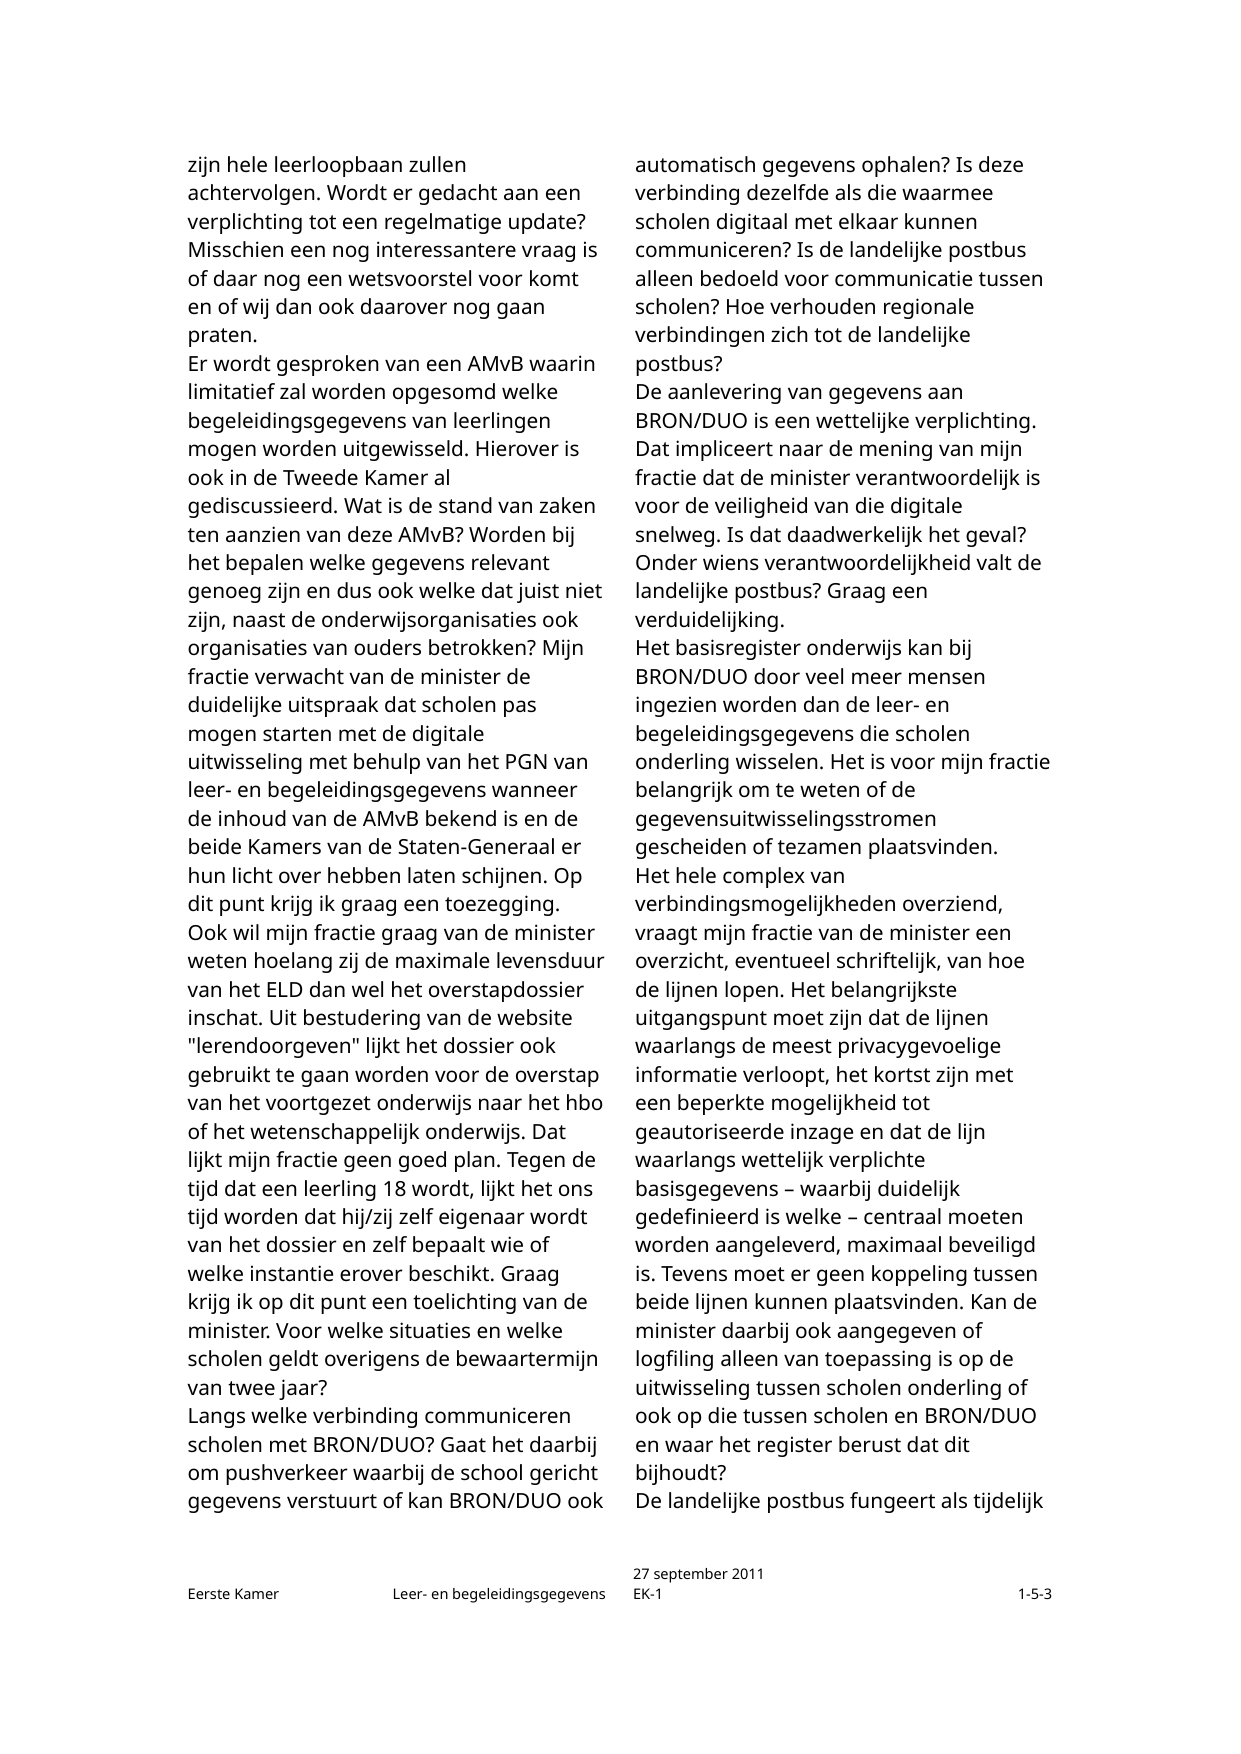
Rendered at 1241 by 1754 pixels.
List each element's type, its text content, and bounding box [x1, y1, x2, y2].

text Het hele complex van verbindingsmogelijkheden overziend, vraagt mijn fractie van de minister een overzicht, eventueel schriftelijk, van hoe de lijnen lopen. Het belangrijkste uitgangspunt moet zijn dat de lijnen waarlangs de meest privacygevoelige informatie verloopt, het kortst zijn met een beperkte mogelijkheid tot geautoriseerde inzage en dat de lijn waarlangs wettelijk verplichte basisgegevens – waarbij duidelijk gedefinieerd is welke – centraal moeten worden aangeleverd, maximaal beveiligd is. Tevens moet er geen koppeling tussen beide lijnen kunnen plaatsvinden. Kan de minister daarbij ook aangegeven of logfiling alleen van toepassing is op de uitwisseling tussen scholen onderling of ook op die tussen scholen en BRON/DUO en waar het register berust dat dit bijhoudt? [635, 861, 1053, 1487]
text De landelijke postbus fungeert als tijdelijk [635, 1487, 1053, 1515]
text Langs welke verbinding communiceren scholen met BRON/DUO? Gaat het daarbij om pushverkeer waarbij de school gericht gegevens verstuurt of kan BRON/DUO ook [187, 1401, 605, 1515]
text automatisch gegevens ophalen? Is deze verbinding dezelfde als die waarmee scholen digitaal met elkaar kunnen communiceren? Is de landelijke postbus alleen bedoeld voor communicatie tussen scholen? Hoe verhouden regionale verbindingen zich tot de landelijke postbus? [635, 150, 1053, 377]
text Er wordt gesproken van een AMvB waarin limitatief zal worden opgesomd welke begeleidingsgegevens van leerlingen mogen worden uitgewisseld. Hierover is ook in de Tweede Kamer al gediscussieerd. Wat is de stand van zaken ten aanzien van deze AMvB? Worden bij het bepalen welke gegevens relevant genoeg zijn en dus ook welke dat juist niet zijn, naast de onderwijsorganisaties ook organisaties van ouders betrokken? Mijn fractie verwacht van de minister de duidelijke uitspraak dat scholen pas mogen starten met de digitale uitwisseling met behulp van het PGN van leer- en begeleidingsgegevens wanneer de inhoud van de AMvB bekend is en de beide Kamers van de Staten-Generaal er hun licht over hebben laten schijnen. Op dit punt krijg ik graag een toezegging. [187, 349, 605, 918]
text De aanlevering van gegevens aan BRON/DUO is een wettelijke verplichting. Dat impliceert naar de mening van mijn fractie dat de minister verantwoordelijk is voor de veiligheid van die digitale snelweg. Is dat daadwerkelijk het geval? Onder wiens verantwoordelijkheid valt de landelijke postbus? Graag een verduidelijking. [635, 377, 1053, 633]
text Het basisregister onderwijs kan bij BRON/DUO door veel meer mensen ingezien worden dan de leer- en begeleidingsgegevens die scholen onderling wisselen. Het is voor mijn fractie belangrijk om te weten of de gegevensuitwisselingsstromen gescheiden of tezamen plaatsvinden. [635, 633, 1053, 861]
text Ook wil mijn fractie graag van de minister weten hoelang zij de maximale levensduur van het ELD dan wel het overstapdossier inschat. Uit bestudering van de website "lerendoorgeven" lijkt het dossier ook gebruikt te gaan worden voor de overstap van het voortgezet onderwijs naar het hbo of het wetenschappelijk onderwijs. Dat lijkt mijn fractie geen goed plan. Tegen de tijd dat een leerling 18 wordt, lijkt het ons tijd worden dat hij/zij zelf eigenaar wordt van het dossier en zelf bepaalt wie of welke instantie erover beschikt. Graag krijg ik op dit punt een toelichting van de minister. Voor welke situaties en welke scholen geldt overigens de bewaartermijn van twee jaar? [187, 918, 605, 1401]
text zijn hele leerloopbaan zullen achtervolgen. Wordt er gedacht aan een verplichting tot een regelmatige update? Misschien een nog interessantere vraag is of daar nog een wetsvoorstel voor komt en of wij dan ook daarover nog gaan praten. [187, 150, 605, 349]
